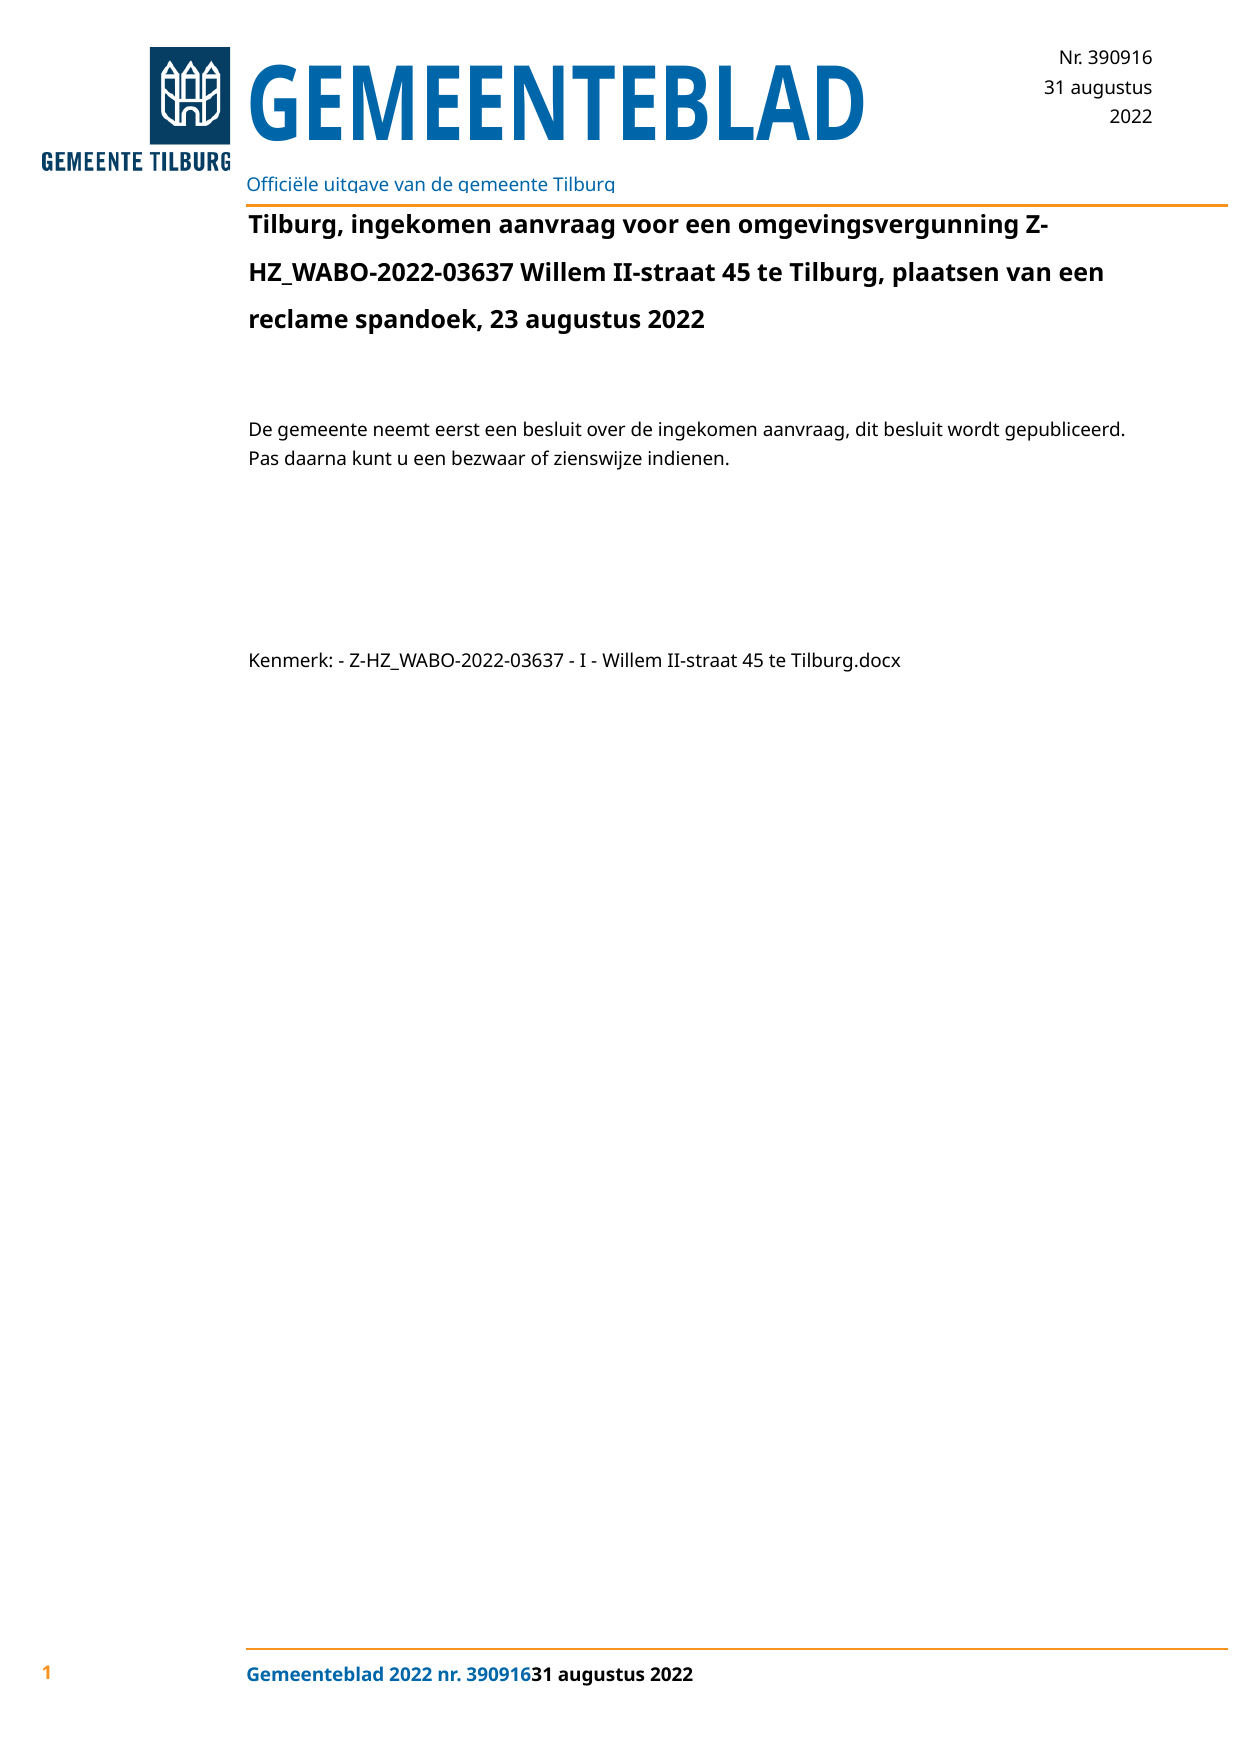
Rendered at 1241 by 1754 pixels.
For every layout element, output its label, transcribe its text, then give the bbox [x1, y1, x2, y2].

text De gemeente neemt eerst een besluit over de ingekomen aanvraag, dit besluit wordt gepubliceerd. Pas daarna kunt u een bezwaar of zienswijze indienen. [248, 416, 1152, 471]
picture [41, 47, 231, 172]
text Tilburg, ingekomen aanvraag voor een omgevingsvergunning Z-HZ_WABO-2022-03637 Willem II-straat 45 te Tilburg, plaatsen van een reclame spandoek, 23 augustus 2022 [248, 207, 1152, 336]
text Kenmerk: - Z-HZ_WABO-2022-03637 - I - Willem II-straat 45 te Tilburg.docx [248, 647, 1152, 673]
